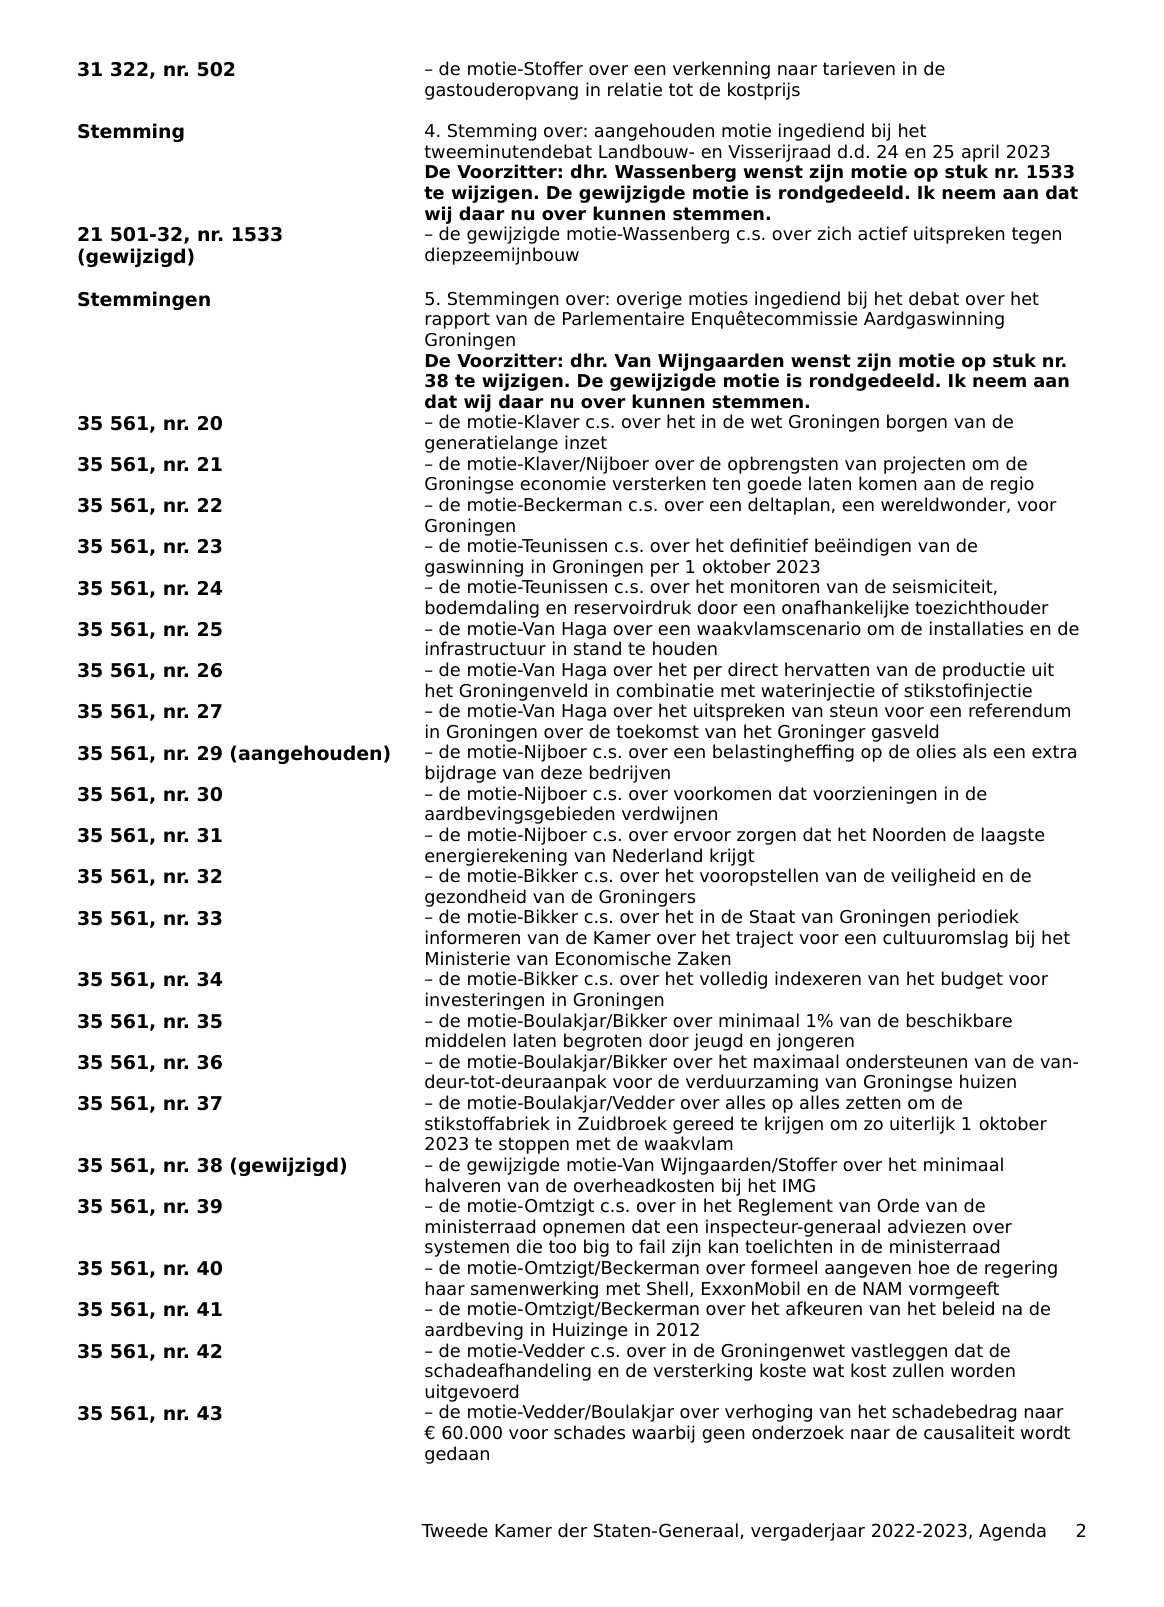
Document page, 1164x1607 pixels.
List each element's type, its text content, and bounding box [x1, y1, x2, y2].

table_cell [401, 969, 418, 1011]
table_cell [401, 619, 418, 660]
table_cell 35 561, nr. 20 [77, 413, 401, 454]
table_cell – de motie-Nijboer c.s. over ervoor zorgen dat het Noorden de laagste energierekening van Nederland krijgt [418, 825, 1087, 866]
table_cell – de motie-Teunissen c.s. over het monitoren van de seismiciteit, bodemdaling en reservoirdruk door een onafhankelijke toezichthouder [418, 578, 1087, 619]
table_cell Stemmingen [77, 289, 401, 351]
table_cell – de gewijzigde motie-Van Wijngaarden/Stoffer over het minimaal halveren van de overheadkosten bij het IMG [418, 1155, 1087, 1196]
table_cell [401, 100, 418, 121]
table_cell 35 561, nr. 34 [77, 969, 401, 1011]
table_cell – de motie-Van Haga over het per direct hervatten van de productie uit het Groningenveld in combinatie met waterinjectie of stikstofinjectie [418, 660, 1087, 701]
table_cell 35 561, nr. 41 [77, 1299, 401, 1341]
table_cell 31 322, nr. 502 [77, 59, 401, 100]
table_cell 21 501-32, nr. 1533 (gewijzigd) [77, 224, 401, 268]
table_cell 35 561, nr. 33 [77, 908, 401, 969]
table_cell [401, 268, 418, 289]
table_cell 35 561, nr. 25 [77, 619, 401, 660]
table_cell [401, 351, 418, 412]
table_cell [401, 908, 418, 969]
table_cell – de gewijzigde motie-Wassenberg c.s. over zich actief uitspreken tegen diepzeemijnbouw [418, 224, 1087, 268]
table_cell [401, 1258, 418, 1299]
table_cell [401, 59, 418, 100]
table_cell 35 561, nr. 37 [77, 1093, 401, 1155]
table_cell – de motie-Boulakjar/Vedder over alles op alles zetten om de stikstoffabriek in Zuidbroek gereed te krijgen om zo uiterlijk 1 oktober 2023 te stoppen met de waakvlam [418, 1093, 1087, 1155]
table_cell – de motie-Van Haga over een waakvlamscenario om de installaties en de infrastructuur in stand te houden [418, 619, 1087, 660]
table_cell [401, 289, 418, 351]
table_cell [401, 866, 418, 907]
table_cell [401, 224, 418, 268]
table_cell – de motie-Nijboer c.s. over een belastingheffing op de olies als een extra bijdrage van deze bedrijven [418, 743, 1087, 784]
table_cell [401, 743, 418, 784]
table_cell [77, 268, 401, 289]
table_cell – de motie-Bikker c.s. over het vooropstellen van de veiligheid en de gezondheid van de Groningers [418, 866, 1087, 907]
table_cell 35 561, nr. 24 [77, 578, 401, 619]
table_cell 35 561, nr. 30 [77, 784, 401, 825]
table_cell Stemming [77, 121, 401, 162]
table_cell [77, 100, 401, 121]
table_cell – de motie-Omtzigt/Beckerman over formeel aangeven hoe de regering haar samenwerking met Shell, ExxonMobil en de NAM vormgeeft [418, 1258, 1087, 1299]
table_cell [401, 536, 418, 577]
table_cell – de motie-Omtzigt c.s. over in het Reglement van Orde van de ministerraad opnemen dat een inspecteur-generaal adviezen over systemen die too big to fail zijn kan toelichten in de ministerraad [418, 1196, 1087, 1258]
table_cell – de motie-Beckerman c.s. over een deltaplan, een wereldwonder, voor Groningen [418, 495, 1087, 536]
table_cell 5. Stemmingen over: overige moties ingediend bij het debat over het rapport van de Parlementaire Enquêtecommissie Aardgaswinning Groningen [418, 289, 1087, 351]
table_cell [77, 162, 401, 224]
table_cell [401, 1155, 418, 1196]
table_cell 35 561, nr. 38 (gewijzigd) [77, 1155, 401, 1196]
table_cell – de motie-Van Haga over het uitspreken van steun voor een referendum in Groningen over de toekomst van het Groninger gasveld [418, 701, 1087, 742]
table_cell – de motie-Boulakjar/Bikker over minimaal 1% van de beschikbare middelen laten begroten door jeugd en jongeren [418, 1011, 1087, 1052]
table_cell – de motie-Bikker c.s. over het volledig indexeren van het budget voor investeringen in Groningen [418, 969, 1087, 1011]
table_cell 35 561, nr. 40 [77, 1258, 401, 1299]
table_cell [401, 1093, 418, 1155]
table_cell 35 561, nr. 42 [77, 1341, 401, 1402]
table_cell [401, 660, 418, 701]
table_cell 35 561, nr. 22 [77, 495, 401, 536]
table_cell [401, 1341, 418, 1402]
table_cell 35 561, nr. 26 [77, 660, 401, 701]
table_cell – de motie-Teunissen c.s. over het definitief beëindigen van de gaswinning in Groningen per 1 oktober 2023 [418, 536, 1087, 577]
table_cell [401, 1196, 418, 1258]
table_cell 35 561, nr. 21 [77, 454, 401, 495]
table_cell – de motie-Klaver c.s. over het in de wet Groningen borgen van de generatielange inzet [418, 413, 1087, 454]
table_cell 4. Stemming over: aangehouden motie ingediend bij het tweeminutendebat Landbouw- en Visserijraad d.d. 24 en 25 april 2023 [418, 121, 1087, 162]
table_cell [77, 351, 401, 412]
table_cell – de motie-Vedder c.s. over in de Groningenwet vastleggen dat de schadeafhandeling en de versterking koste wat kost zullen worden uitgevoerd [418, 1341, 1087, 1402]
table_cell – de motie-Stoffer over een verkenning naar tarieven in de gastouderopvang in relatie tot de kostprijs [418, 59, 1087, 100]
table_cell [401, 1403, 418, 1464]
table_cell De Voorzitter: dhr. Wassenberg wenst zijn motie op stuk nr. 1533 te wijzigen. De gewijzigde motie is rondgedeeld. Ik neem aan dat wij daar nu over kunnen stemmen. [418, 162, 1087, 224]
table_cell – de motie-Bikker c.s. over het in de Staat van Groningen periodiek informeren van de Kamer over het traject voor een cultuuromslag bij het Ministerie van Economische Zaken [418, 908, 1087, 969]
table_cell [401, 1299, 418, 1341]
table_cell [401, 825, 418, 866]
table_cell – de motie-Omtzigt/Beckerman over het afkeuren van het beleid na de aardbeving in Huizinge in 2012 [418, 1299, 1087, 1341]
table_cell [401, 701, 418, 742]
table_cell 35 561, nr. 43 [77, 1403, 401, 1464]
table_cell 35 561, nr. 39 [77, 1196, 401, 1258]
table_cell [418, 268, 1087, 289]
table_cell 35 561, nr. 32 [77, 866, 401, 907]
table_cell [401, 121, 418, 162]
table_cell 35 561, nr. 29 (aangehouden) [77, 743, 401, 784]
table_cell [401, 454, 418, 495]
table_cell 35 561, nr. 31 [77, 825, 401, 866]
table_cell [401, 162, 418, 224]
table_cell [401, 495, 418, 536]
table_cell – de motie-Nijboer c.s. over voorkomen dat voorzieningen in de aardbevingsgebieden verdwijnen [418, 784, 1087, 825]
table_cell De Voorzitter: dhr. Van Wijngaarden wenst zijn motie op stuk nr. 38 te wijzigen. De gewijzigde motie is rondgedeeld. Ik neem aan dat wij daar nu over kunnen stemmen. [418, 351, 1087, 412]
table_cell [418, 100, 1087, 121]
table_cell 35 561, nr. 36 [77, 1052, 401, 1093]
table_cell – de motie-Boulakjar/Bikker over het maximaal ondersteunen van de van-deur-tot-deuraanpak voor de verduurzaming van Groningse huizen [418, 1052, 1087, 1093]
table_cell [401, 413, 418, 454]
table_cell [401, 578, 418, 619]
table_cell – de motie-Vedder/Boulakjar over verhoging van het schadebedrag naar € 60.000 voor schades waarbij geen onderzoek naar de causaliteit wordt gedaan [418, 1403, 1087, 1464]
table_cell 35 561, nr. 35 [77, 1011, 401, 1052]
table_cell 35 561, nr. 23 [77, 536, 401, 577]
table_cell [401, 784, 418, 825]
table_cell [401, 1052, 418, 1093]
table_cell [401, 1011, 418, 1052]
table_cell 35 561, nr. 27 [77, 701, 401, 742]
table_cell – de motie-Klaver/Nijboer over de opbrengsten van projecten om de Groningse economie versterken ten goede laten komen aan de regio [418, 454, 1087, 495]
